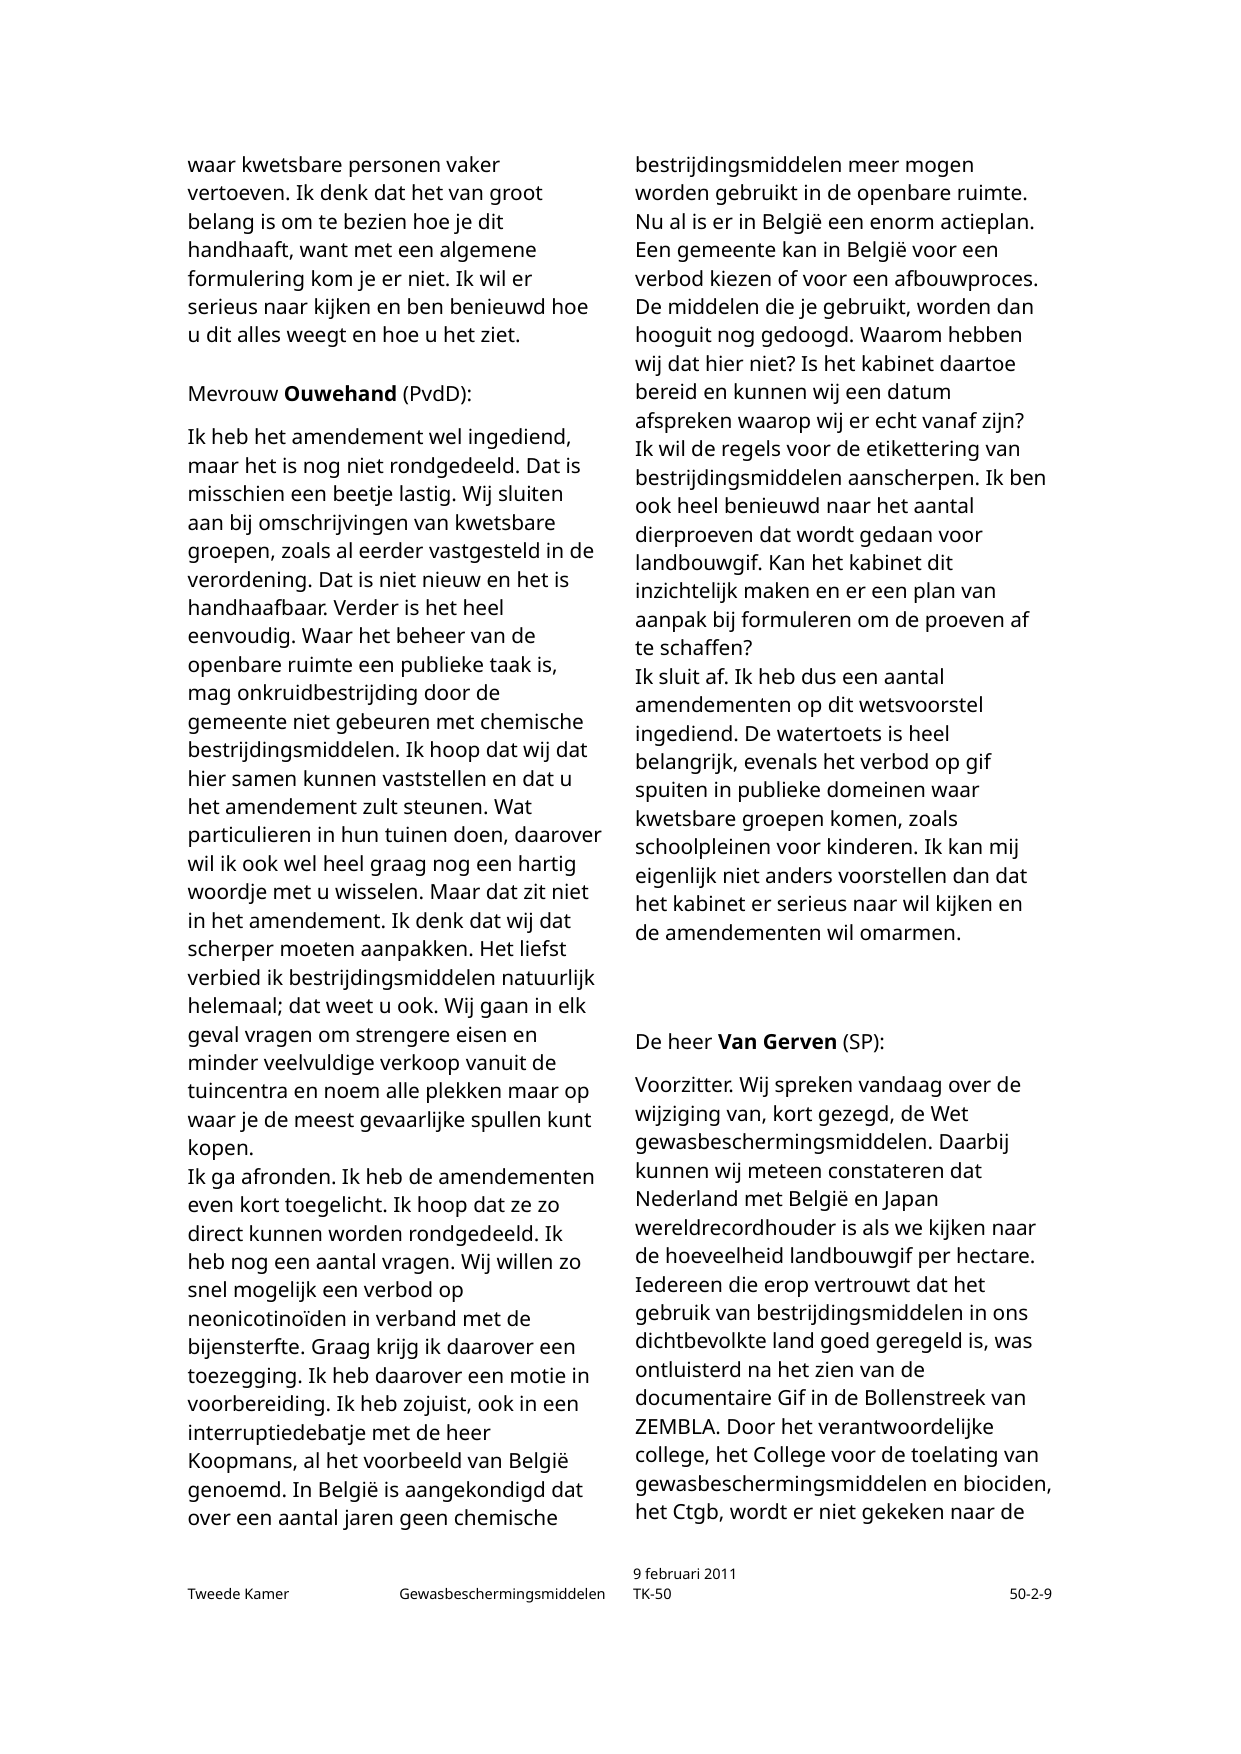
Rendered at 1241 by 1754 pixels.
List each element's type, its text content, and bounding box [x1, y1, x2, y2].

text Ik heb het amendement wel ingediend, maar het is nog niet rondgedeeld. Dat is misschien een beetje lastig. Wij sluiten aan bij omschrijvingen van kwetsbare groepen, zoals al eerder vastgesteld in de verordening. Dat is niet nieuw en het is handhaafbaar. Verder is het heel eenvoudig. Waar het beheer van de openbare ruimte een publieke taak is, mag onkruidbestrijding door de gemeente niet gebeuren met chemische bestrijdingsmiddelen. Ik hoop dat wij dat hier samen kunnen vaststellen en dat u het amendement zult steunen. Wat particulieren in hun tuinen doen, daarover wil ik ook wel heel graag nog een hartig woordje met u wisselen. Maar dat zit niet in het amendement. Ik denk dat wij dat scherper moeten aanpakken. Het liefst verbied ik bestrijdingsmiddelen natuurlijk helemaal; dat weet u ook. Wij gaan in elk geval vragen om strengere eisen en minder veelvuldige verkoop vanuit de tuincentra en noem alle plekken maar op waar je de meest gevaarlijke spullen kunt kopen. [187, 422, 605, 1162]
text bestrijdingsmiddelen meer mogen worden gebruikt in de openbare ruimte. Nu al is er in België een enorm actieplan. Een gemeente kan in België voor een verbod kiezen of voor een afbouwproces. De middelen die je gebruikt, worden dan hooguit nog gedoogd. Waarom hebben wij dat hier niet? Is het kabinet daartoe bereid en kunnen wij een datum afspreken waarop wij er echt vanaf zijn? [635, 150, 1053, 434]
text Mevrouw Ouwehand (PvdD): [187, 379, 605, 407]
text  [635, 976, 1053, 1005]
text waar kwetsbare personen vaker vertoeven. Ik denk dat het van groot belang is om te bezien hoe je dit handhaaft, want met een algemene formulering kom je er niet. Ik wil er serieus naar kijken en ben benieuwd hoe u dit alles weegt en hoe u het ziet. [187, 150, 605, 349]
text Ik wil de regels voor de etikettering van bestrijdingsmiddelen aanscherpen. Ik ben ook heel benieuwd naar het aantal dierproeven dat wordt gedaan voor landbouwgif. Kan het kabinet dit inzichtelijk maken en er een plan van aanpak bij formuleren om de proeven af te schaffen? [635, 434, 1053, 662]
text Ik sluit af. Ik heb dus een aantal amendementen op dit wetsvoorstel ingediend. De watertoets is heel belangrijk, evenals het verbod op gif spuiten in publieke domeinen waar kwetsbare groepen komen, zoals schoolpleinen voor kinderen. Ik kan mij eigenlijk niet anders voorstellen dan dat het kabinet er serieus naar wil kijken en de amendementen wil omarmen. [635, 662, 1053, 946]
text Voorzitter. Wij spreken vandaag over de wijziging van, kort gezegd, de Wet gewasbeschermingsmiddelen. Daarbij kunnen wij meteen constateren dat Nederland met België en Japan wereldrecordhouder is als we kijken naar de hoeveelheid landbouwgif per hectare. Iedereen die erop vertrouwt dat het gebruik van bestrijdingsmiddelen in ons dichtbevolkte land goed geregeld is, was ontluisterd na het zien van de documentaire Gif in de Bollenstreek van ZEMBLA. Door het verantwoordelijke college, het College voor de toelating van gewasbeschermingsmiddelen en biociden, het Ctgb, wordt er niet gekeken naar de [635, 1071, 1053, 1526]
text Ik ga afronden. Ik heb de amendementen even kort toegelicht. Ik hoop dat ze zo direct kunnen worden rondgedeeld. Ik heb nog een aantal vragen. Wij willen zo snel mogelijk een verbod op neonicotinoïden in verband met de bijensterfte. Graag krijg ik daarover een toezegging. Ik heb daarover een motie in voorbereiding. Ik heb zojuist, ook in een interruptiedebatje met de heer Koopmans, al het voorbeeld van België genoemd. In België is aangekondigd dat over een aantal jaren geen chemische [187, 1162, 605, 1532]
text De heer Van Gerven (SP): [635, 1027, 1053, 1056]
